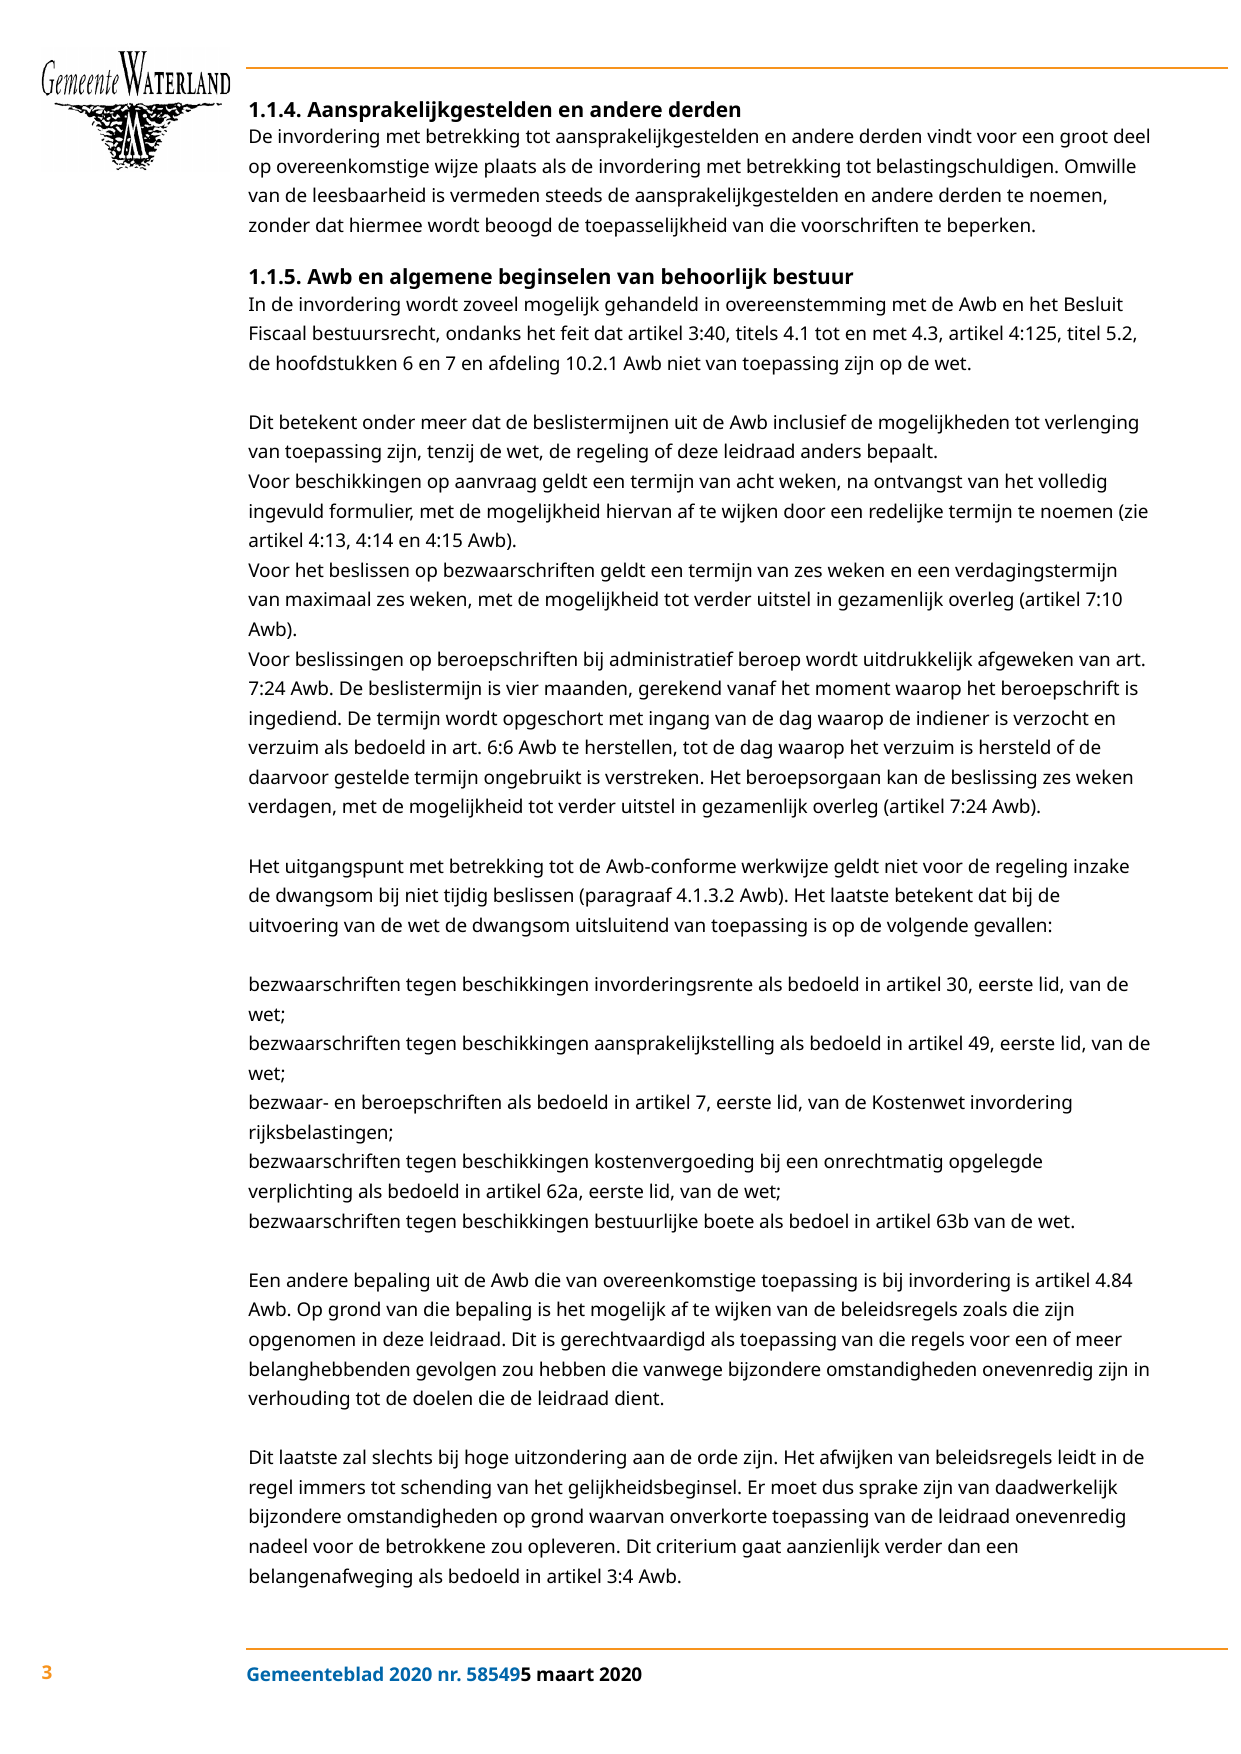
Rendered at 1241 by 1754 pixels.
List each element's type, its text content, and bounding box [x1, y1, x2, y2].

text Voor het beslissen op bezwaarschriften geldt een termijn van zes weken en een verdagingstermijn van maximaal zes weken, met de mogelijkheid tot verder uitstel in gezamenlijk overleg (artikel 7:10 Awb). [248, 557, 1152, 642]
text In de invordering wordt zoveel mogelijk gehandeld in overeenstemming met de Awb en het Besluit Fiscaal bestuursrecht, ondanks het feit dat artikel 3:40, titels 4.1 tot en met 4.3, artikel 4:125, titel 5.2, de hoofdstukken 6 en 7 en afdeling 10.2.1 Awb niet van toepassing zijn op de wet. [248, 291, 1152, 376]
text bezwaarschriften tegen beschikkingen invorderingsrente als bedoeld in artikel 30, eerste lid, van de wet; [248, 971, 1152, 1027]
text Een andere bepaling uit de Awb die van overeenkomstige toepassing is bij invordering is artikel 4.84 Awb. Op grond van die bepaling is het mogelijk af te wijken van de beleidsregels zoals die zijn opgenomen in deze leidraad. Dit is gerechtvaardigd als toepassing van die regels voor een of meer belanghebbenden gevolgen zou hebben die vanwege bijzondere omstandigheden onevenredig zijn in verhouding tot de doelen die de leidraad dient. [248, 1267, 1152, 1411]
text Het uitgangspunt met betrekking tot de Awb-conforme werkwijze geldt niet voor de regeling inzake de dwangsom bij niet tijdig beslissen (paragraaf 4.1.3.2 Awb). Het laatste betekent dat bij de uitvoering van de wet de dwangsom uitsluitend van toepassing is op de volgende gevallen: [248, 853, 1152, 938]
text bezwaar- en beroepschriften als bedoeld in artikel 7, eerste lid, van de Kostenwet invordering rijksbelastingen; [248, 1089, 1152, 1145]
text bezwaarschriften tegen beschikkingen kostenvergoeding bij een onrechtmatig opgelegde verplichting als bedoeld in artikel 62a, eerste lid, van de wet; [248, 1149, 1152, 1204]
text 1.1.4. Aansprakelijkgestelden en andere derden [248, 95, 1152, 123]
text Dit laatste zal slechts bij hoge uitzondering aan de orde zijn. Het afwijken van beleidsregels leidt in de regel immers tot schending van het gelijkheidsbeginsel. Er moet dus sprake zijn van daadwerkelijk bijzondere omstandigheden op grond waarvan onverkorte toepassing van de leidraad onevenredig nadeel voor de betrokkene zou opleveren. Dit criterium gaat aanzienlijk verder dan een belangenafweging als bedoeld in artikel 3:4 Awb. [248, 1444, 1152, 1589]
text bezwaarschriften tegen beschikkingen bestuurlijke boete als bedoel in artikel 63b van de wet. [248, 1208, 1152, 1234]
text Voor beschikkingen op aanvraag geldt een termijn van acht weken, na ontvangst van het volledig ingevuld formulier, met de mogelijkheid hiervan af te wijken door een redelijke termijn te noemen (zie artikel 4:13, 4:14 en 4:15 Awb). [248, 468, 1152, 553]
text bezwaarschriften tegen beschikkingen aansprakelijkstelling als bedoeld in artikel 49, eerste lid, van de wet; [248, 1030, 1152, 1086]
picture [41, 47, 231, 172]
text 1.1.5. Awb en algemene beginselen van behoorlijk bestuur [248, 262, 1152, 291]
text Dit betekent onder meer dat de beslistermijnen uit de Awb inclusief de mogelijkheden tot verlenging van toepassing zijn, tenzij de wet, de regeling of deze leidraad anders bepaalt. [248, 409, 1152, 464]
text De invordering met betrekking tot aansprakelijkgestelden en andere derden vindt voor een groot deel op overeenkomstige wijze plaats als de invordering met betrekking tot belastingschuldigen. Omwille van de leesbaarheid is vermeden steeds de aansprakelijkgestelden en andere derden te noemen, zonder dat hiermee wordt beoogd de toepasselijkheid van die voorschriften te beperken. [248, 123, 1152, 238]
text Voor beslissingen op beroepschriften bij administratief beroep wordt uitdrukkelijk afgeweken van art. 7:24 Awb. De beslistermijn is vier maanden, gerekend vanaf het moment waarop het beroepschrift is ingediend. De termijn wordt opgeschort met ingang van de dag waarop de indiener is verzocht en verzuim als bedoeld in art. 6:6 Awb te herstellen, tot de dag waarop het verzuim is hersteld of de daarvoor gestelde termijn ongebruikt is verstreken. Het beroepsorgaan kan de beslissing zes weken verdagen, met de mogelijkheid tot verder uitstel in gezamenlijk overleg (artikel 7:24 Awb). [248, 646, 1152, 819]
